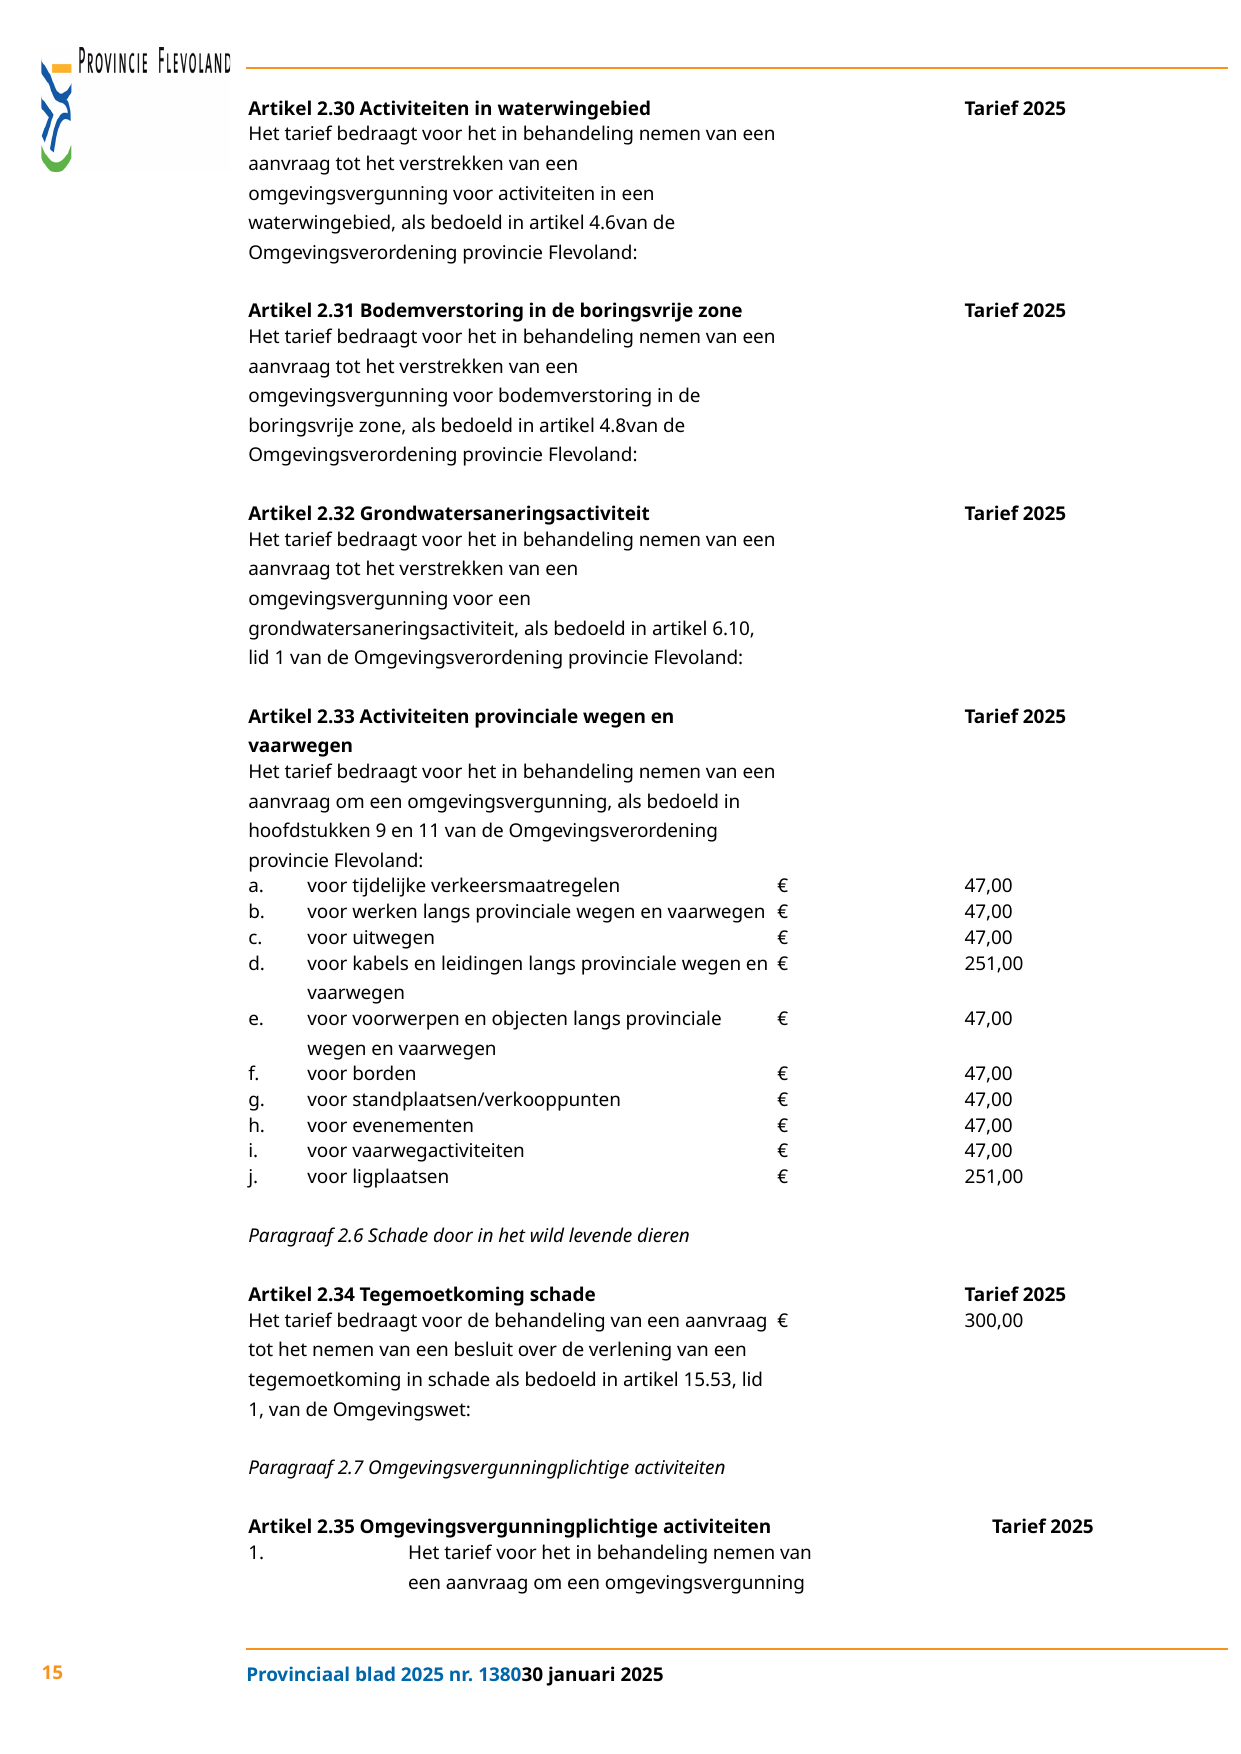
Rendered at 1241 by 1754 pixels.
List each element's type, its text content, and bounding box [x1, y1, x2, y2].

table_cell 47,00 [964, 1061, 1152, 1086]
table_cell 251,00 [964, 1164, 1152, 1189]
table_header Artikel 2.34 Tegemoetkoming schade [248, 1281, 777, 1307]
table_header Tarief 2025 [964, 1281, 1152, 1307]
table_cell Het tarief bedraagt voor het in behandeling nemen van een aanvraag tot het verstrekken van een omgevingsvergunning voor activiteiten in een waterwingebied, als bedoeld in artikel 4.6van de Omgevingsverordening provincie Flevoland: [248, 121, 777, 264]
table_cell [964, 121, 1152, 264]
table_cell voor werken langs provinciale wegen en vaarwegen [248, 899, 777, 924]
table_header [777, 703, 964, 758]
table_header Artikel 2.31 Bodemverstoring in de boringsvrije zone [248, 298, 777, 323]
table_cell 47,00 [964, 899, 1152, 924]
table_header Artikel 2.30 Activiteiten in waterwingebied [248, 95, 777, 121]
table_cell [964, 526, 1152, 670]
table_cell € [777, 1307, 964, 1421]
table_cell 251,00 [964, 950, 1152, 1005]
table_header [777, 500, 964, 526]
table_cell 47,00 [964, 924, 1152, 950]
table_cell € [777, 1138, 964, 1163]
table_cell € [777, 1061, 964, 1086]
table_cell 47,00 [964, 1112, 1152, 1138]
table_cell voor tijdelijke verkeersmaatregelen [248, 873, 777, 898]
table_cell € [777, 924, 964, 950]
table_header [777, 1281, 964, 1307]
table_cell voor evenementen [248, 1112, 777, 1138]
table_cell [964, 758, 1152, 873]
table_cell € [777, 899, 964, 924]
table_cell 47,00 [964, 1086, 1152, 1112]
table_header Tarief 2025 [964, 703, 1152, 758]
table_cell € [777, 950, 964, 1005]
table_cell Het tarief bedraagt voor het in behandeling nemen van een aanvraag tot het verstrekken van een omgevingsvergunning voor bodemverstoring in de boringsvrije zone, als bedoeld in artikel 4.8van de Omgevingsverordening provincie Flevoland: [248, 323, 777, 467]
table_cell voor voorwerpen en objecten langs provinciale wegen en vaarwegen [248, 1005, 777, 1061]
table_header Artikel 2.32 Grondwatersaneringsactiviteit [248, 500, 777, 526]
table_header [832, 1514, 992, 1539]
table_cell Het tarief bedraagt voor de behandeling van een aanvraag tot het nemen van een besluit over de verlening van een tegemoetkoming in schade als bedoeld in artikel 15.53, lid 1, van de Omgevingswet: [248, 1307, 777, 1421]
picture [41, 47, 231, 172]
text Paragraaf 2.6 Schade door in het wild levende dieren [248, 1222, 1152, 1248]
table_cell 1. [248, 1539, 408, 1594]
table_cell 47,00 [964, 1138, 1152, 1163]
table_cell voor borden [248, 1061, 777, 1086]
table_header Artikel 2.33 Activiteiten provinciale wegen en vaarwegen [248, 703, 777, 758]
table_cell [992, 1539, 1152, 1594]
table_cell € [777, 1005, 964, 1061]
table_cell [832, 1539, 992, 1594]
table_header Artikel 2.35 Omgevingsvergunningplichtige activiteiten [248, 1514, 832, 1539]
table_header Tarief 2025 [964, 298, 1152, 323]
table_cell [777, 121, 964, 264]
table_cell voor ligplaatsen [248, 1164, 777, 1189]
table_header [777, 95, 964, 121]
table_cell 47,00 [964, 873, 1152, 898]
table_header Tarief 2025 [964, 500, 1152, 526]
table_header Tarief 2025 [964, 95, 1152, 121]
table_cell Het tarief bedraagt voor het in behandeling nemen van een aanvraag tot het verstrekken van een omgevingsvergunning voor een grondwatersaneringsactiviteit, als bedoeld in artikel 6.10, lid 1 van de Omgevingsverordening provincie Flevoland: [248, 526, 777, 670]
table_cell € [777, 1086, 964, 1112]
table_cell Het tarief bedraagt voor het in behandeling nemen van een aanvraag om een omgevingsvergunning, als bedoeld in hoofdstukken 9 en 11 van de Omgevingsverordening provincie Flevoland: [248, 758, 777, 873]
table_cell [777, 526, 964, 670]
table_cell voor kabels en leidingen langs provinciale wegen en vaarwegen [248, 950, 777, 1005]
table_cell [964, 323, 1152, 467]
table_header Tarief 2025 [992, 1514, 1152, 1539]
table_cell voor standplaatsen/verkooppunten [248, 1086, 777, 1112]
table_cell € [777, 1112, 964, 1138]
table_header [777, 298, 964, 323]
table_cell 47,00 [964, 1005, 1152, 1061]
table_cell [777, 323, 964, 467]
table_cell voor uitwegen [248, 924, 777, 950]
table_cell [777, 758, 964, 873]
table_cell Het tarief voor het in behandeling nemen van een aanvraag om een omgevingsvergunning [408, 1539, 832, 1594]
text Paragraaf 2.7 Omgevingsvergunningplichtige activiteiten [248, 1454, 1152, 1480]
table_cell € [777, 873, 964, 898]
table_cell 300,00 [964, 1307, 1152, 1421]
table_cell € [777, 1164, 964, 1189]
table_cell voor vaarwegactiviteiten [248, 1138, 777, 1163]
